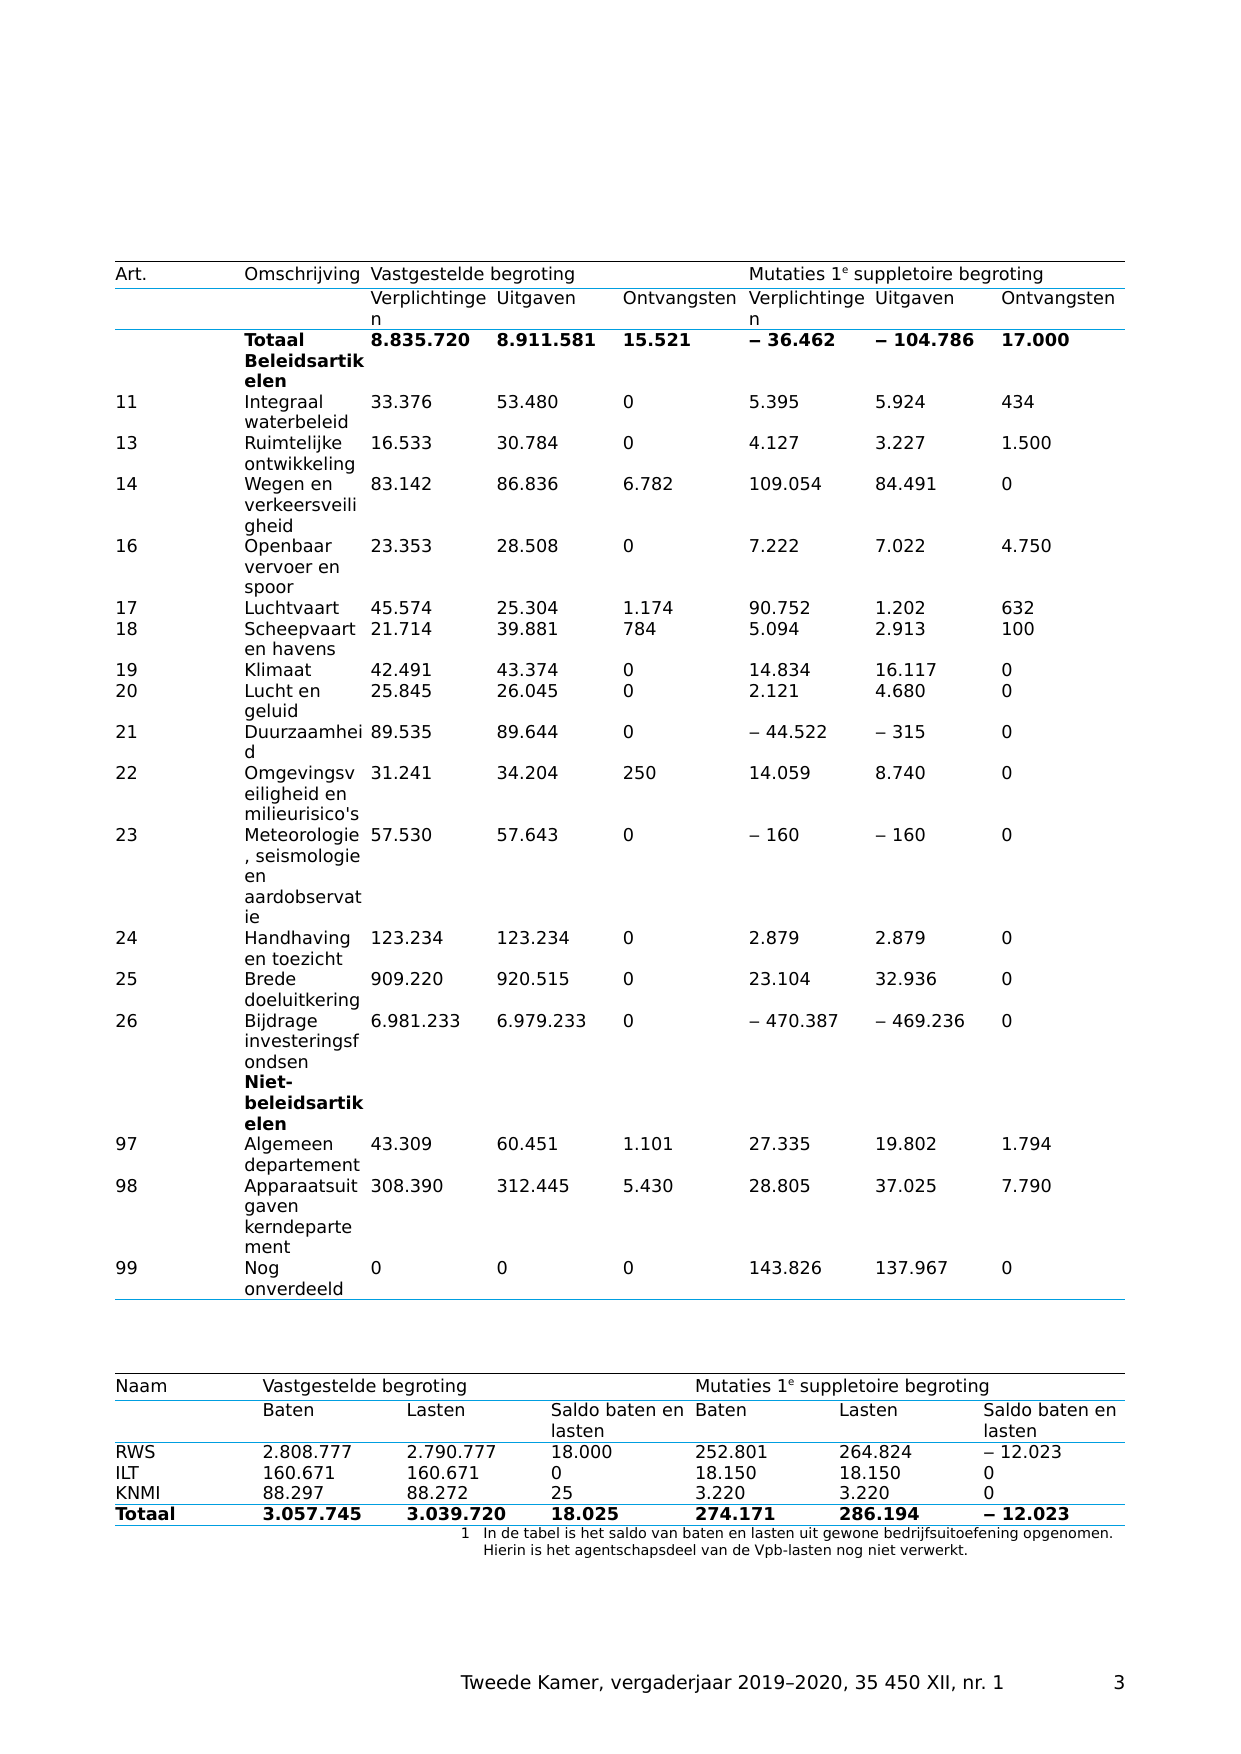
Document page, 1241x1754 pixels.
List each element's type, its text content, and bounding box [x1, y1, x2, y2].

table_cell 3.227 [872, 433, 998, 474]
table_cell 14.834 [746, 660, 872, 681]
table_cell 19 [115, 660, 241, 681]
table_cell 0 [998, 722, 1125, 763]
table_cell Lasten [404, 1401, 548, 1441]
table_cell 23.104 [746, 969, 872, 1011]
table_cell 137.967 [872, 1258, 998, 1299]
table_cell 11 [115, 392, 241, 433]
table_cell 89.535 [368, 722, 493, 763]
table_cell 1.101 [620, 1134, 746, 1176]
table_cell 25 [548, 1483, 692, 1504]
table_cell Niet-beleidsartikelen [241, 1073, 367, 1134]
table_cell Baten [692, 1401, 836, 1441]
table_cell 1.500 [998, 433, 1125, 474]
table_cell 0 [980, 1463, 1125, 1483]
table_cell 109.054 [746, 474, 872, 536]
table_cell 312.445 [494, 1176, 620, 1258]
table_cell 5.924 [872, 392, 998, 433]
table_cell Handhaving en toezicht [241, 928, 367, 969]
table_cell 83.142 [368, 474, 493, 536]
table_header Suppletoire begrotingsstaat inzake de baten-lastenagentschappen Ministerie van Infrastructuur en Waterstaat (XII) (Eerste suppletoire begroting 2020) (bedragen x € 1.000)1 [115, 1325, 1125, 1373]
table_cell 0 [620, 536, 746, 598]
table_cell Ontvangsten [998, 289, 1125, 329]
table_cell 18.000 [548, 1443, 692, 1463]
table_cell 17.000 [998, 330, 1125, 351]
table_cell Saldo baten en lasten [980, 1401, 1125, 1441]
table_cell 5.430 [620, 1176, 746, 1258]
table_cell ‒ 160 [746, 825, 872, 928]
table_cell 22 [115, 763, 241, 825]
table_cell Meteorologie, seismologie en aardobservatie [241, 825, 367, 928]
table_cell Duurzaamheid [241, 722, 367, 763]
table_cell 4.750 [998, 536, 1125, 598]
table_cell 23.353 [368, 536, 493, 598]
table_cell 909.220 [368, 969, 493, 1011]
table_cell 4.127 [746, 433, 872, 474]
table_cell ‒ 36.462 [746, 330, 872, 351]
table_cell Ontvangsten [620, 289, 746, 329]
table_cell [494, 351, 620, 392]
table_cell 20 [115, 681, 241, 722]
table_cell 18.150 [836, 1463, 980, 1483]
table_cell [241, 289, 367, 329]
table_cell ‒ 160 [872, 825, 998, 928]
table_cell Omgevingsveiligheid en milieurisico's [241, 763, 367, 825]
table_cell Totaal [241, 330, 367, 351]
table_cell [872, 1073, 998, 1134]
table_cell 21.714 [368, 619, 493, 660]
table_cell 43.374 [494, 660, 620, 681]
table_cell 25.304 [494, 598, 620, 619]
table_cell Uitgaven [494, 289, 620, 329]
table_cell Klimaat [241, 660, 367, 681]
table_cell Scheepvaart en havens [241, 619, 367, 660]
table_cell Bijdrage investeringsfondsen [241, 1011, 367, 1072]
table_cell 57.530 [368, 825, 493, 928]
table_cell 25.845 [368, 681, 493, 722]
table_cell RWS [115, 1443, 259, 1463]
table_cell 2.790.777 [404, 1443, 548, 1463]
table_cell 0 [620, 681, 746, 722]
table_cell 0 [620, 722, 746, 763]
table_cell 250 [620, 763, 746, 825]
table_cell 5.094 [746, 619, 872, 660]
table_cell ‒ 12.023 [980, 1505, 1125, 1525]
table_cell Omschrijving [241, 262, 367, 288]
table_cell 160.671 [259, 1463, 403, 1483]
table_cell 39.881 [494, 619, 620, 660]
table_cell 0 [620, 825, 746, 928]
table_cell 60.451 [494, 1134, 620, 1176]
table_cell Lucht en geluid [241, 681, 367, 722]
table_cell 8.740 [872, 763, 998, 825]
table_cell 53.480 [494, 392, 620, 433]
table_cell 2.808.777 [259, 1443, 403, 1463]
table_cell 0 [998, 1011, 1125, 1072]
table_cell 5.395 [746, 392, 872, 433]
table_cell 25 [115, 969, 241, 1011]
table_cell 97 [115, 1134, 241, 1176]
table_cell 8.835.720 [368, 330, 493, 351]
table_cell Art. [115, 262, 241, 288]
table_cell ILT [115, 1463, 259, 1483]
table_cell 16 [115, 536, 241, 598]
table_cell 143.826 [746, 1258, 872, 1299]
table_cell ‒ 12.023 [980, 1443, 1125, 1463]
table_cell Brede doeluitkering [241, 969, 367, 1011]
table_cell 0 [620, 660, 746, 681]
table_cell 33.376 [368, 392, 493, 433]
table_cell 0 [998, 1258, 1125, 1299]
table_cell 0 [620, 928, 746, 969]
table_cell Wegen en verkeersveiligheid [241, 474, 367, 536]
table_cell 23 [115, 825, 241, 928]
table_cell 26.045 [494, 681, 620, 722]
table_cell 0 [620, 1011, 746, 1072]
table_cell 3.039.720 [404, 1505, 548, 1525]
table_cell ‒ 470.387 [746, 1011, 872, 1072]
table_cell Naam [115, 1374, 259, 1400]
table_cell 3.220 [692, 1483, 836, 1504]
table_cell 0 [620, 433, 746, 474]
table_cell 7.022 [872, 536, 998, 598]
table_cell 7.790 [998, 1176, 1125, 1258]
table_cell Integraal waterbeleid [241, 392, 367, 433]
table_cell 434 [998, 392, 1125, 433]
table_cell Algemeen departement [241, 1134, 367, 1176]
table_cell 24 [115, 928, 241, 969]
table_cell 3.057.745 [259, 1505, 403, 1525]
table_cell Vastgestelde begroting [259, 1374, 692, 1400]
table_cell Totaal [115, 1505, 259, 1525]
table_cell 88.297 [259, 1483, 403, 1504]
table_cell 99 [115, 1258, 241, 1299]
table_cell 43.309 [368, 1134, 493, 1176]
table_cell 0 [998, 474, 1125, 536]
table_cell 6.782 [620, 474, 746, 536]
table_cell 0 [368, 1258, 493, 1299]
table_cell 8.911.581 [494, 330, 620, 351]
table_cell 14 [115, 474, 241, 536]
table_cell 0 [620, 392, 746, 433]
table_cell [746, 1073, 872, 1134]
table_cell 920.515 [494, 969, 620, 1011]
table_cell 30.784 [494, 433, 620, 474]
table_cell ‒ 104.786 [872, 330, 998, 351]
table_cell Uitgaven [872, 289, 998, 329]
table_cell 18 [115, 619, 241, 660]
table_cell 0 [998, 969, 1125, 1011]
table_cell [620, 1073, 746, 1134]
table_cell [115, 351, 241, 392]
table_cell 264.824 [836, 1443, 980, 1463]
list In de tabel is het saldo van baten en lasten uit gewone bedrijfsuitoefening opgenomen. Hierin is het agentschapsdeel van de Vpb-lasten nog niet verwerkt. [461, 1526, 1125, 1559]
table_cell Beleidsartikelen [241, 351, 367, 392]
table_cell 0 [998, 928, 1125, 969]
table_cell Saldo baten en lasten [548, 1401, 692, 1441]
table_cell Verplichtingen [746, 289, 872, 329]
table_cell 6.981.233 [368, 1011, 493, 1072]
table_cell 89.644 [494, 722, 620, 763]
table_cell 42.491 [368, 660, 493, 681]
table_cell 28.508 [494, 536, 620, 598]
table_cell 4.680 [872, 681, 998, 722]
table_cell KNMI [115, 1483, 259, 1504]
table_cell 0 [620, 969, 746, 1011]
table_cell 18.150 [692, 1463, 836, 1483]
table_cell 57.643 [494, 825, 620, 928]
table_cell 123.234 [494, 928, 620, 969]
table_cell 14.059 [746, 763, 872, 825]
table_cell Vastgestelde begroting [368, 262, 746, 288]
table_cell 1.202 [872, 598, 998, 619]
table_cell 17 [115, 598, 241, 619]
table_cell ‒ 44.522 [746, 722, 872, 763]
table_cell 26 [115, 1011, 241, 1072]
table_cell 45.574 [368, 598, 493, 619]
table_cell 86.836 [494, 474, 620, 536]
table_cell 1.794 [998, 1134, 1125, 1176]
table_cell 27.335 [746, 1134, 872, 1176]
table_cell [998, 1073, 1125, 1134]
table_cell Nog onverdeeld [241, 1258, 367, 1299]
table_cell Baten [259, 1401, 403, 1441]
table_cell [368, 351, 493, 392]
table_cell Ruimtelijke ontwikkeling [241, 433, 367, 474]
table_cell 0 [998, 660, 1125, 681]
table_cell Apparaatsuitgaven kerndepartement [241, 1176, 367, 1258]
table_cell 3.220 [836, 1483, 980, 1504]
table_cell [115, 289, 241, 329]
table_cell [998, 351, 1125, 392]
table_cell 784 [620, 619, 746, 660]
table_cell 0 [620, 1258, 746, 1299]
table_cell 21 [115, 722, 241, 763]
table_cell [620, 351, 746, 392]
table_cell 252.801 [692, 1443, 836, 1463]
table_cell 274.171 [692, 1505, 836, 1525]
table_cell [872, 351, 998, 392]
table_cell Mutaties 1e suppletoire begroting [692, 1374, 1125, 1400]
table_cell ‒ 315 [872, 722, 998, 763]
table_cell 84.491 [872, 474, 998, 536]
table_cell 15.521 [620, 330, 746, 351]
table_cell 0 [998, 763, 1125, 825]
table_cell 98 [115, 1176, 241, 1258]
table_cell Openbaar vervoer en spoor [241, 536, 367, 598]
table_cell ‒ 469.236 [872, 1011, 998, 1072]
table_cell 160.671 [404, 1463, 548, 1483]
table_cell [115, 1073, 241, 1134]
table_cell 34.204 [494, 763, 620, 825]
table_cell Verplichtingen [368, 289, 493, 329]
table_cell 632 [998, 598, 1125, 619]
table_cell 286.194 [836, 1505, 980, 1525]
table_cell Mutaties 1e suppletoire begroting [746, 262, 1125, 288]
table_cell 0 [998, 681, 1125, 722]
table_cell 28.805 [746, 1176, 872, 1258]
table_header Wijziging begrotingsstaat van het Ministerie van Infrastructuur en Waterstaat (XII) voor het jaar 2020 (Eerste suppletoire begroting) (bedragen x € 1.000) [115, 213, 1125, 261]
table_cell [494, 1073, 620, 1134]
table_cell 123.234 [368, 928, 493, 969]
table_cell 1.174 [620, 598, 746, 619]
table_cell 2.913 [872, 619, 998, 660]
table_cell 308.390 [368, 1176, 493, 1258]
table_cell 31.241 [368, 763, 493, 825]
table_cell 37.025 [872, 1176, 998, 1258]
table_cell 2.879 [872, 928, 998, 969]
table_cell [115, 330, 241, 351]
table_cell 88.272 [404, 1483, 548, 1504]
table_cell 16.533 [368, 433, 493, 474]
table_cell 16.117 [872, 660, 998, 681]
table_cell 100 [998, 619, 1125, 660]
table_cell 2.879 [746, 928, 872, 969]
table_cell 6.979.233 [494, 1011, 620, 1072]
table_cell 13 [115, 433, 241, 474]
table_cell [368, 1073, 493, 1134]
table_cell 0 [494, 1258, 620, 1299]
table_cell 0 [998, 825, 1125, 928]
table_cell 0 [548, 1463, 692, 1483]
table_cell [115, 1401, 259, 1441]
table_cell Luchtvaart [241, 598, 367, 619]
table_cell 90.752 [746, 598, 872, 619]
table_cell Lasten [836, 1401, 980, 1441]
table_cell 19.802 [872, 1134, 998, 1176]
table_cell 2.121 [746, 681, 872, 722]
table_cell 18.025 [548, 1505, 692, 1525]
table_cell 32.936 [872, 969, 998, 1011]
table_cell 0 [980, 1483, 1125, 1504]
table_cell [746, 351, 872, 392]
table_cell 7.222 [746, 536, 872, 598]
